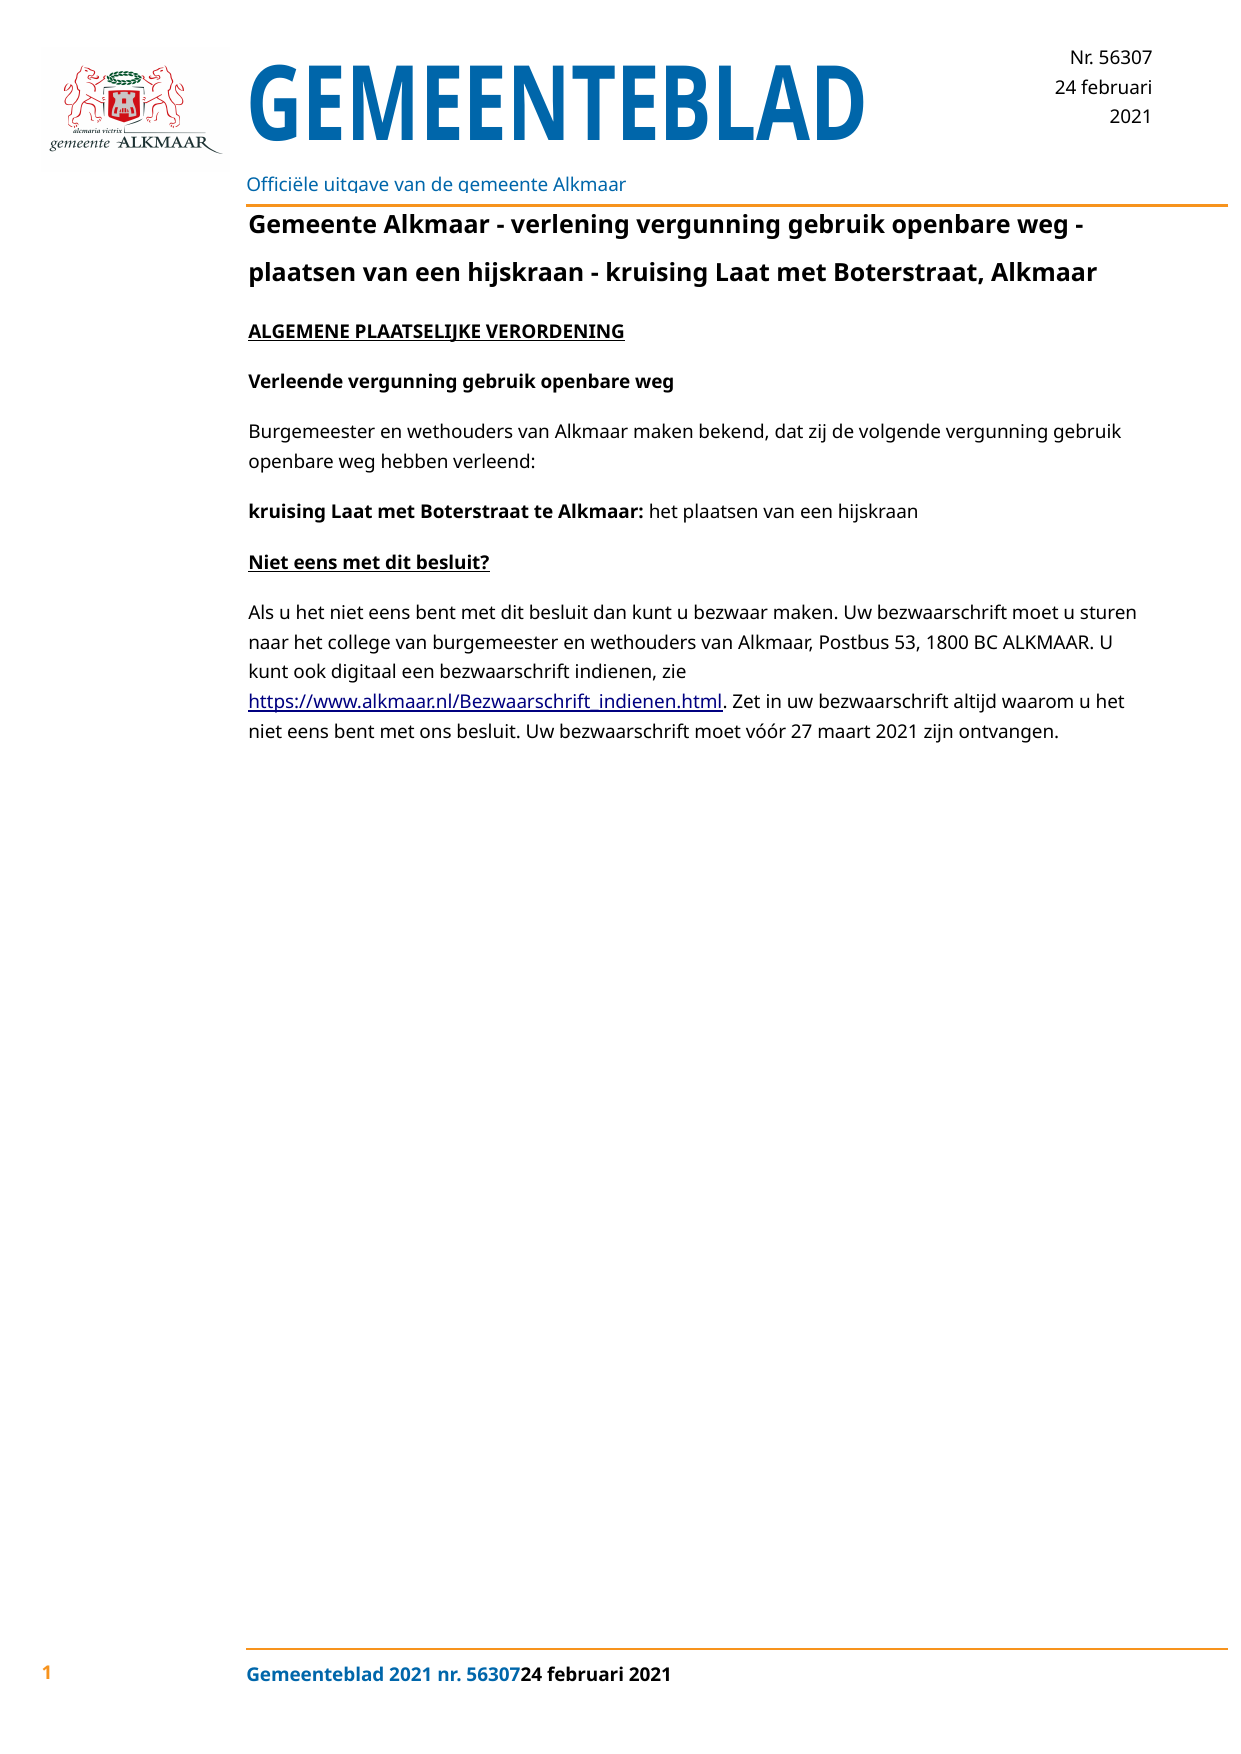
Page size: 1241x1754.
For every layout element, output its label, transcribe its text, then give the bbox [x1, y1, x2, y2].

text Niet eens met dit besluit? [248, 549, 1152, 575]
text kruising Laat met Boterstraat te Alkmaar: het plaatsen van een hijskraan [248, 499, 1152, 524]
text Burgemeester en wethouders van Alkmaar maken bekend, dat zij de volgende vergunning gebruik openbare weg hebben verleend: [248, 419, 1152, 474]
text ALGEMENE PLAATSELIJKE VERORDENING [248, 318, 1152, 344]
picture [41, 47, 231, 172]
text Gemeente Alkmaar - verlening vergunning gebruik openbare weg - plaatsen van een hijskraan - kruising Laat met Boterstraat, Alkmaar [248, 207, 1152, 288]
text Verleende vergunning gebruik openbare weg [248, 368, 1152, 394]
text Als u het niet eens bent met dit besluit dan kunt u bezwaar maken. Uw bezwaarschrift moet u sturen naar het college van burgemeester en wethouders van Alkmaar, Postbus 53, 1800 BC ALKMAAR. U kunt ook digitaal een bezwaarschrift indienen, zie https://www.alkmaar.nl/Bezwaarschrift_indienen.html. Zet in uw bezwaarschrift altijd waarom u het niet eens bent met ons besluit. Uw bezwaarschrift moet vóór 27 maart 2021 zijn ontvangen. [248, 599, 1152, 744]
